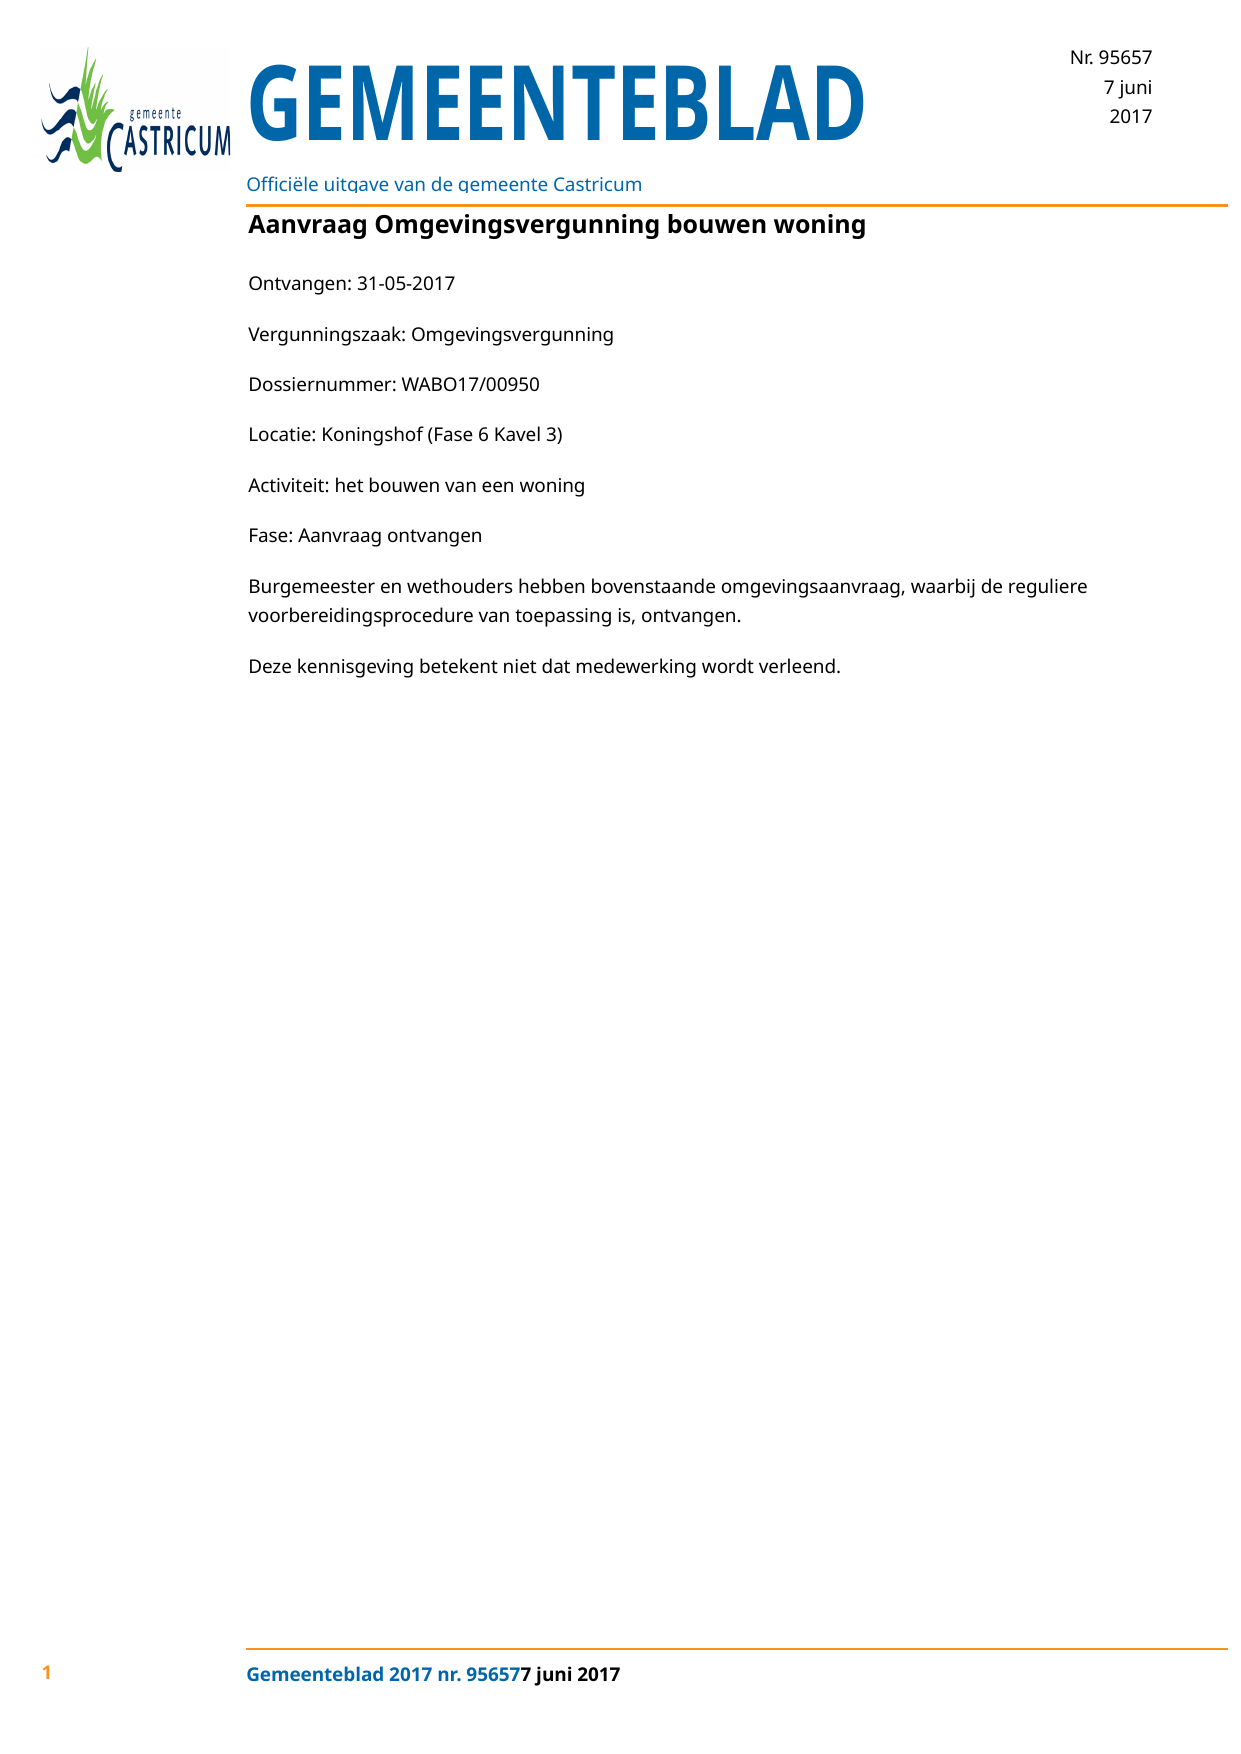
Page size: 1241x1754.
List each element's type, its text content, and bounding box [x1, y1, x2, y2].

text Deze kennisgeving betekent niet dat medewerking wordt verleend. [248, 653, 1152, 678]
text Fase: Aanvraag ontvangen [248, 522, 1152, 548]
text Locatie: Koningshof (Fase 6 Kavel 3) [248, 422, 1152, 447]
text Activiteit: het bouwen van een woning [248, 472, 1152, 498]
text Vergunningszaak: Omgevingsvergunning [248, 321, 1152, 346]
text Dossiernummer: WABO17/00950 [248, 371, 1152, 397]
text Burgemeester en wethouders hebben bovenstaande omgevingsaanvraag, waarbij de reguliere voorbereidingsprocedure van toepassing is, ontvangen. [248, 573, 1152, 628]
text Ontvangen: 31-05-2017 [248, 270, 1152, 296]
picture [41, 47, 231, 172]
text Aanvraag Omgevingsvergunning bouwen woning [248, 207, 1152, 241]
